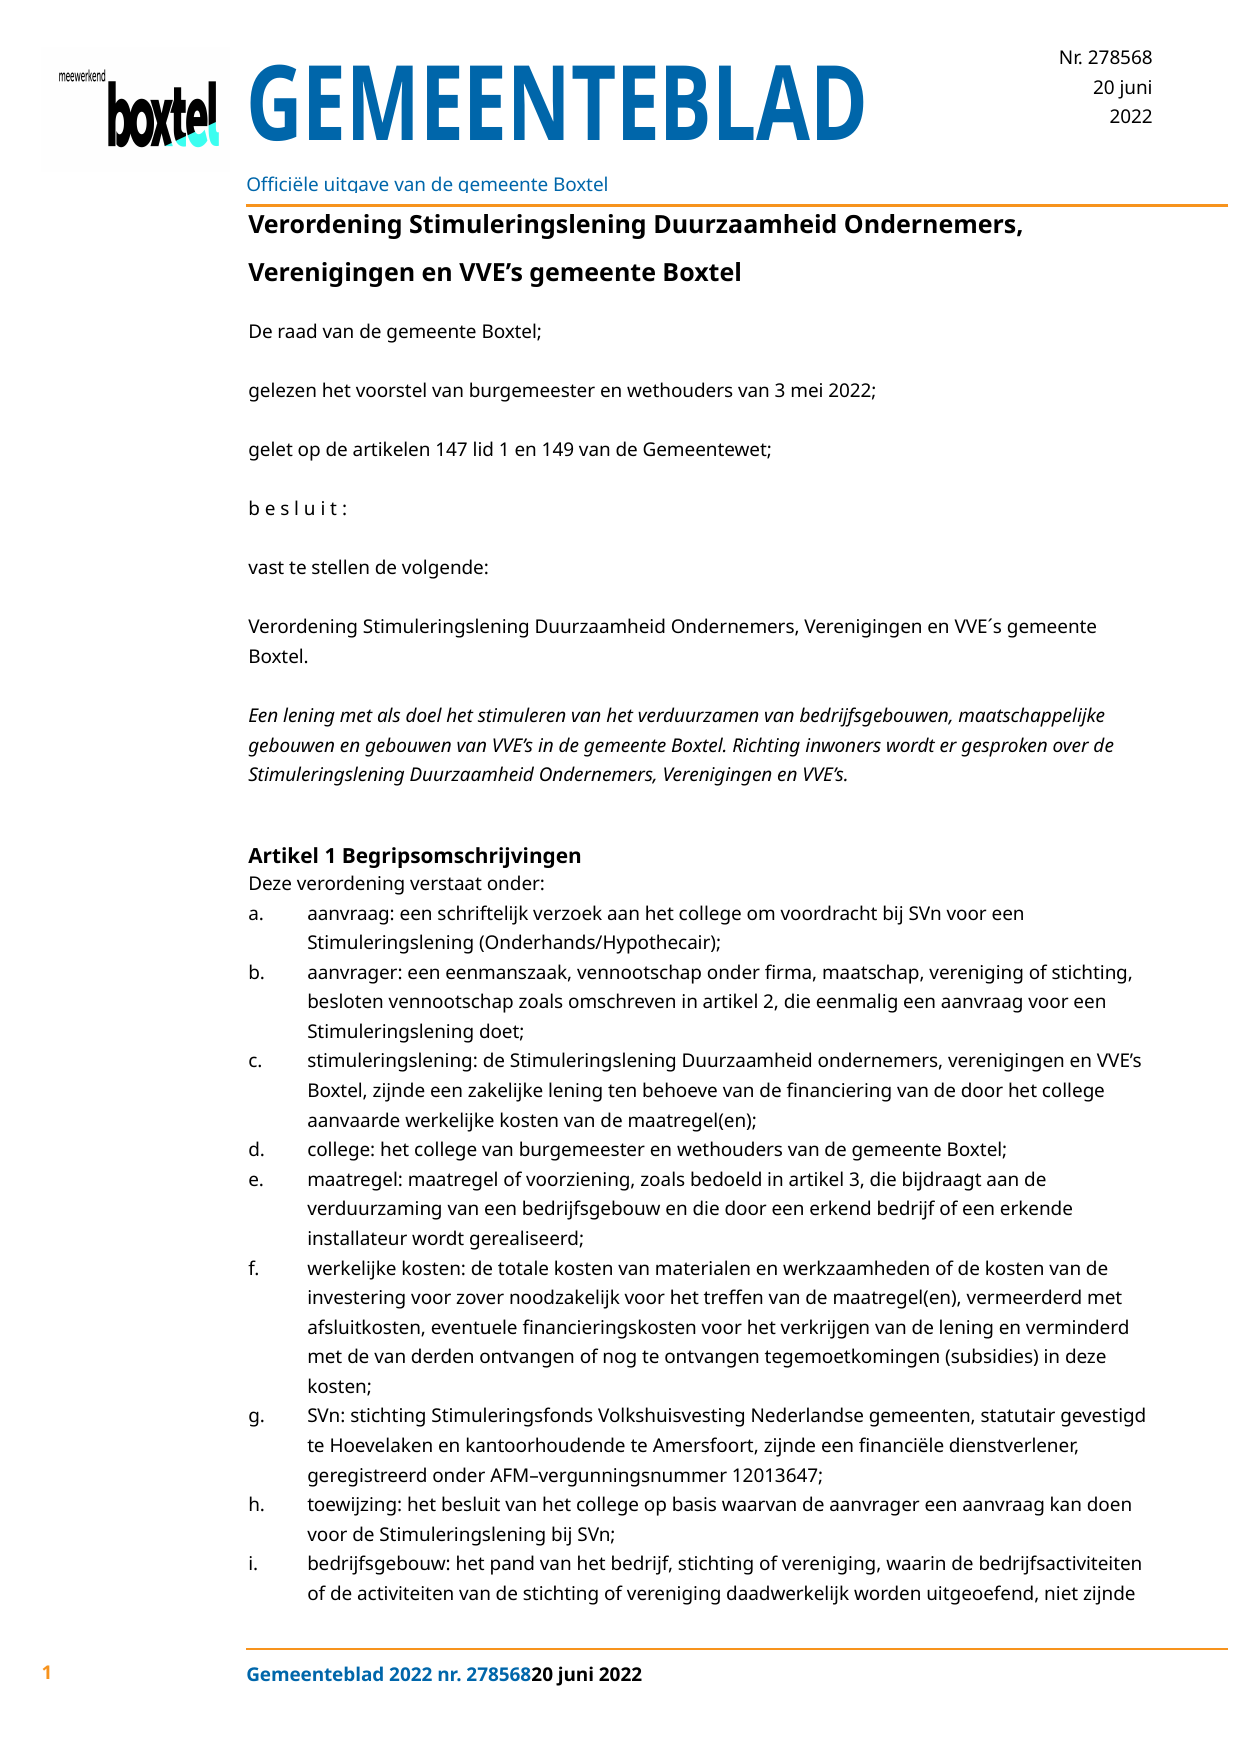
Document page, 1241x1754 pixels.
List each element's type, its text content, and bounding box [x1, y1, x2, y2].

picture [41, 47, 231, 172]
list SVn: stichting Stimuleringsfonds Volkshuisvesting Nederlandse gemeenten, statutair gevestigd te Hoevelaken en kantoorhoudende te Amersfoort, zijnde een financiële dienstverlener, geregistreerd onder AFM–vergunningsnummer 12013647; [248, 1403, 1152, 1487]
text Artikel 1 Begripsomschrijvingen [248, 842, 1152, 870]
text vast te stellen de volgende: [248, 554, 1152, 580]
list college: het college van burgemeester en wethouders van de gemeente Boxtel; [248, 1136, 1152, 1162]
list bedrijfsgebouw: het pand van het bedrijf, stichting of vereniging, waarin de bedrijfsactiviteiten of de activiteiten van de stichting of vereniging daadwerkelijk worden uitgeoefend, niet zijnde [248, 1551, 1152, 1606]
text Een lening met als doel het stimuleren van het verduurzamen van bedrijfsgebouwen, maatschappelijke gebouwen en gebouwen van VVE’s in de gemeente Boxtel. Richting inwoners wordt er gesproken over de Stimuleringslening Duurzaamheid Ondernemers, Verenigingen en VVE’s. [248, 702, 1152, 787]
list maatregel: maatregel of voorziening, zoals bedoeld in artikel 3, die bijdraagt aan de verduurzaming van een bedrijfsgebouw en die door een erkend bedrijf of een erkende installateur wordt gerealiseerd; [248, 1166, 1152, 1251]
list aanvraag: een schriftelijk verzoek aan het college om voordracht bij SVn voor een Stimuleringslening (Onderhands/Hypothecair); [248, 900, 1152, 955]
text Verordening Stimuleringslening Duurzaamheid Ondernemers, Verenigingen en VVE´s gemeente Boxtel. [248, 614, 1152, 669]
text Verordening Stimuleringslening Duurzaamheid Ondernemers, Verenigingen en VVE’s gemeente Boxtel [248, 207, 1152, 288]
list aanvrager: een eenmanszaak, vennootschap onder firma, maatschap, vereniging of stichting, besloten vennootschap zoals omschreven in artikel 2, die eenmalig een aanvraag voor een Stimuleringslening doet; [248, 959, 1152, 1044]
text gelezen het voorstel van burgemeester en wethouders van 3 mei 2022; [248, 377, 1152, 403]
text Deze verordening verstaat onder: [248, 870, 1152, 896]
list werkelijke kosten: de totale kosten van materialen en werkzaamheden of de kosten van de investering voor zover noodzakelijk voor het treffen van de maatregel(en), vermeerderd met afsluitkosten, eventuele financieringskosten voor het verkrijgen van de lening en verminderd met de van derden ontvangen of nog te ontvangen tegemoetkomingen (subsidies) in deze kosten; [248, 1255, 1152, 1399]
text b e s l u i t : [248, 495, 1152, 521]
text gelet op de artikelen 147 lid 1 en 149 van de Gemeentewet; [248, 436, 1152, 462]
text De raad van de gemeente Boxtel; [248, 318, 1152, 344]
list toewijzing: het besluit van het college op basis waarvan de aanvrager een aanvraag kan doen voor de Stimuleringslening bij SVn; [248, 1491, 1152, 1547]
list stimuleringslening: de Stimuleringslening Duurzaamheid ondernemers, verenigingen en VVE’s Boxtel, zijnde een zakelijke lening ten behoeve van de financiering van de door het college aanvaarde werkelijke kosten van de maatregel(en); [248, 1048, 1152, 1132]
